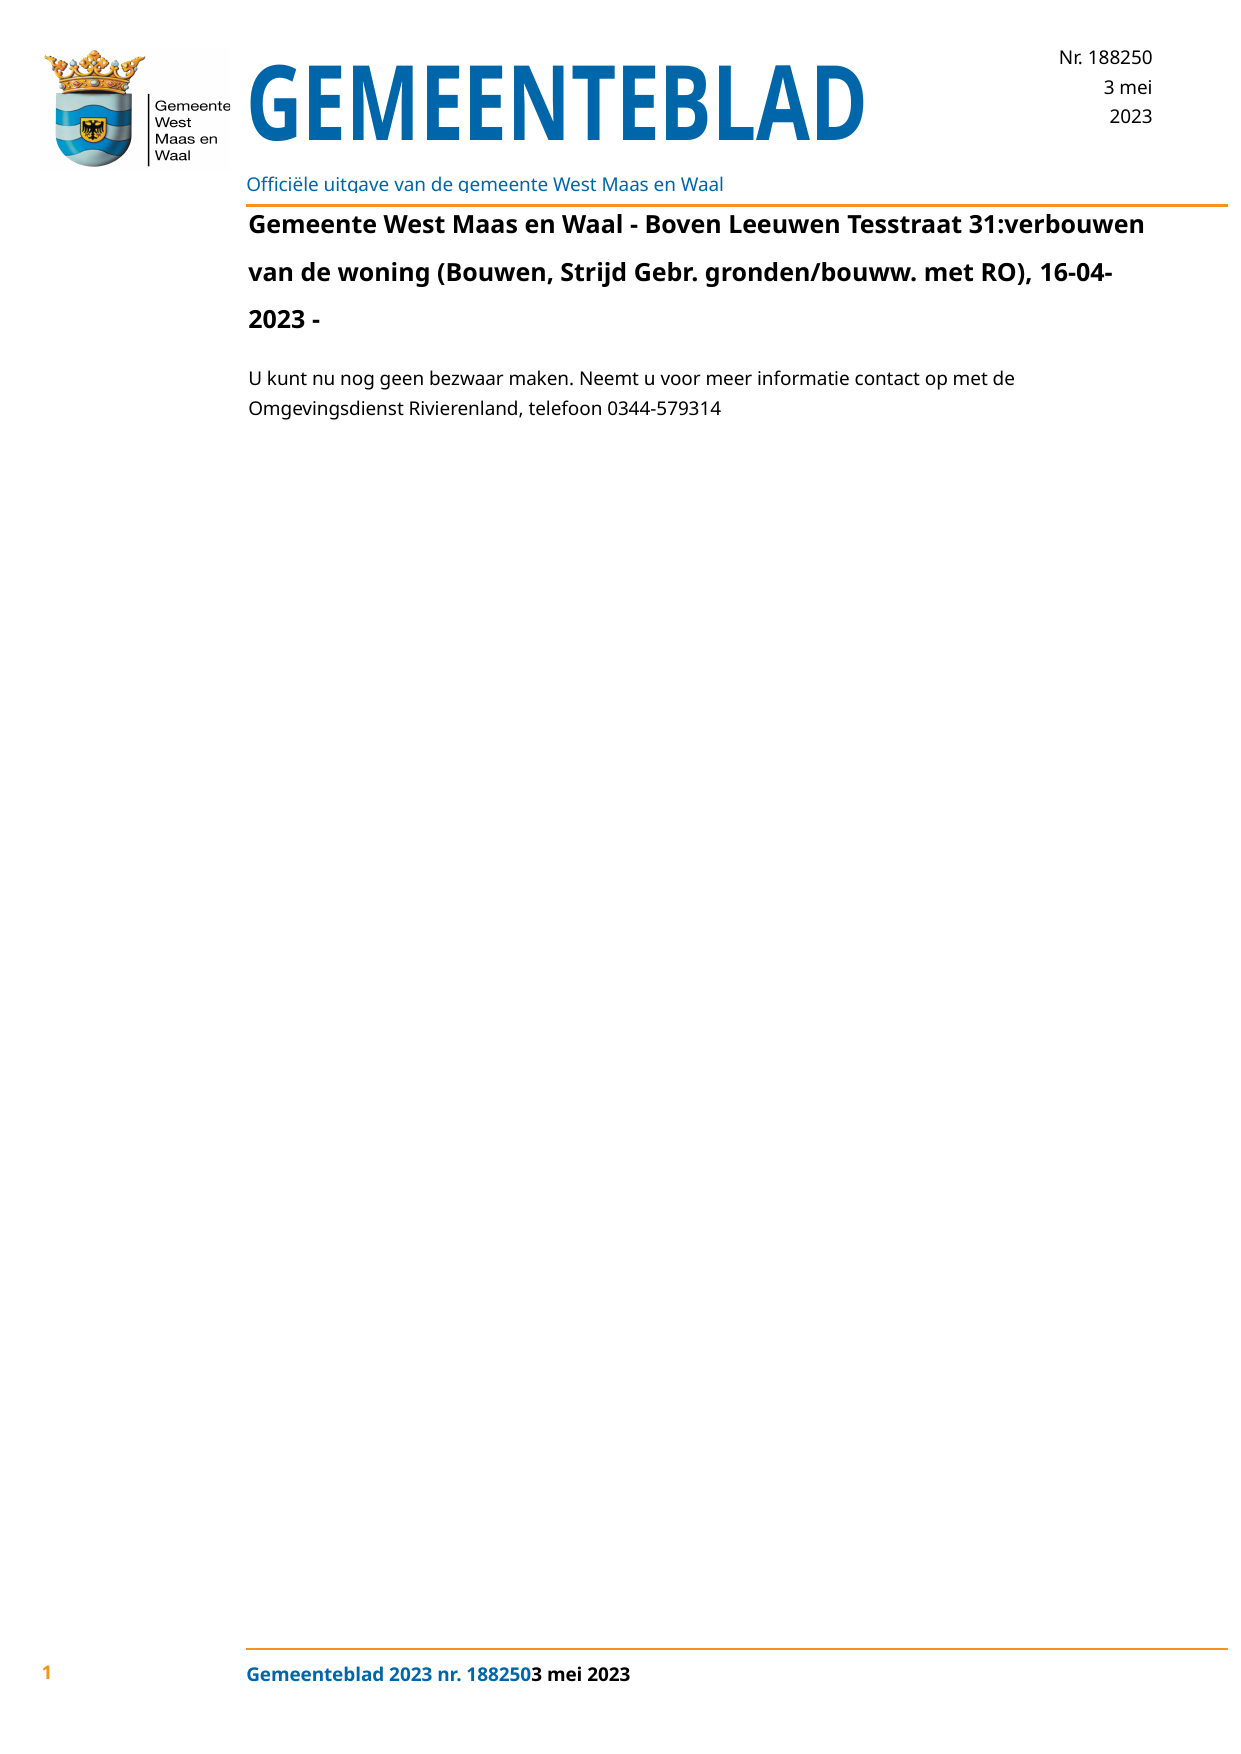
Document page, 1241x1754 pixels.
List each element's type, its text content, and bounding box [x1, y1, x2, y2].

text U kunt nu nog geen bezwaar maken. Neemt u voor meer informatie contact op met de Omgevingsdienst Rivierenland, telefoon 0344-579314 [248, 366, 1152, 421]
text Gemeente West Maas en Waal - Boven Leeuwen Tesstraat 31:verbouwen van de woning (Bouwen, Strijd Gebr. gronden/bouww. met RO), 16-04-2023 - [248, 207, 1152, 336]
picture [41, 47, 231, 172]
